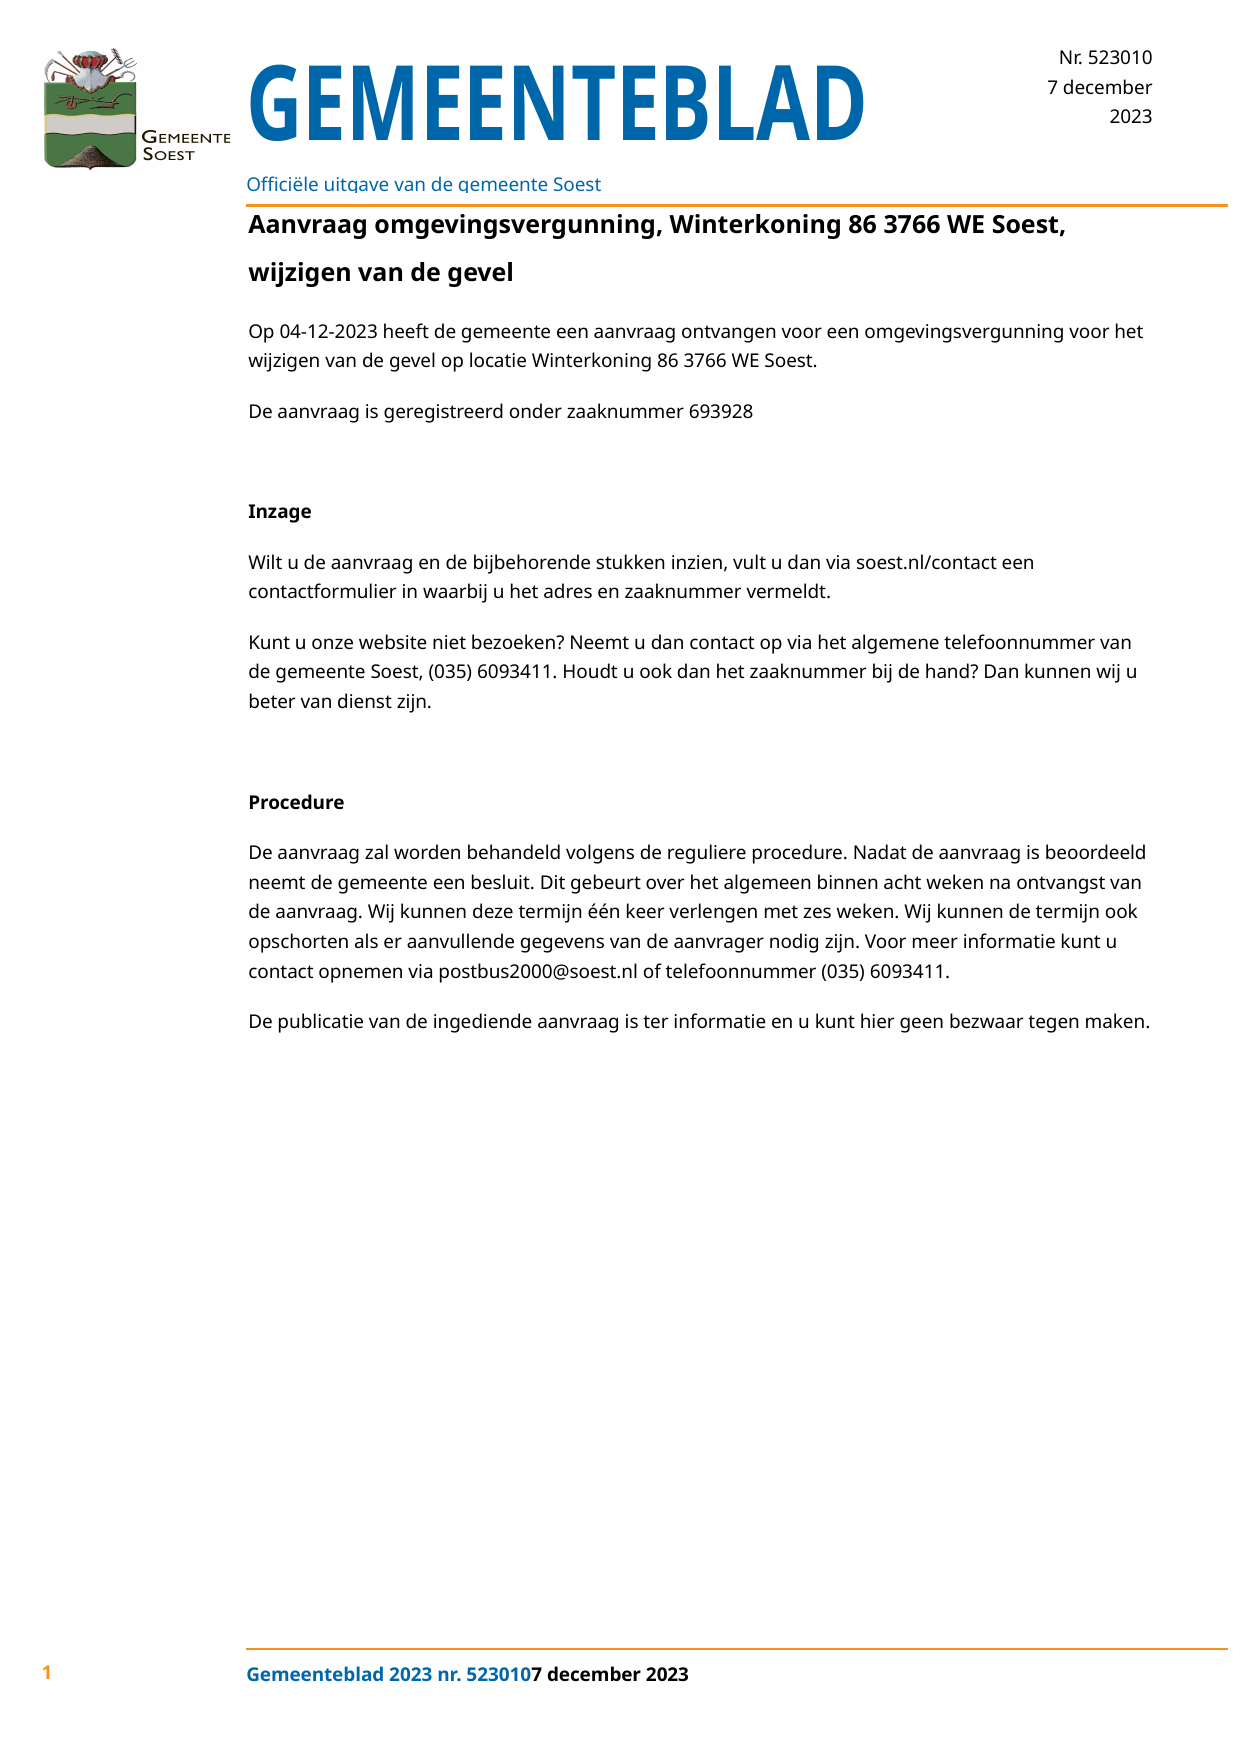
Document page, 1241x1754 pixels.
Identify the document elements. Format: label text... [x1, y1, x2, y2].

text Kunt u onze website niet bezoeken? Neemt u dan contact op via het algemene telefoonnummer van de gemeente Soest, (035) 6093411. Houdt u ook dan het zaaknummer bij de hand? Dan kunnen wij u beter van dienst zijn. [248, 629, 1152, 714]
text Wilt u de aanvraag en de bijbehorende stukken inzien, vult u dan via soest.nl/contact een contactformulier in waarbij u het adres en zaaknummer vermeldt. [248, 549, 1152, 604]
text De aanvraag zal worden behandeld volgens de reguliere procedure. Nadat de aanvraag is beoordeeld neemt de gemeente een besluit. Dit gebeurt over het algemeen binnen acht weken na ontvangst van de aanvraag. Wij kunnen deze termijn één keer verlengen met zes weken. Wij kunnen de termijn ook opschorten als er aanvullende gegevens van de aanvrager nodig zijn. Voor meer informatie kunt u contact opnemen via postbus2000@soest.nl of telefoonnummer (035) 6093411. [248, 839, 1152, 984]
text Op 04-12-2023 heeft de gemeente een aanvraag ontvangen voor een omgevingsvergunning voor het wijzigen van de gevel op locatie Winterkoning 86 3766 WE Soest. [248, 318, 1152, 373]
text De publicatie van de ingediende aanvraag is ter informatie en u kunt hier geen bezwaar tegen maken. [248, 1008, 1152, 1034]
text Inzage [248, 499, 1152, 524]
text Procedure [248, 789, 1152, 815]
text Aanvraag omgevingsvergunning, Winterkoning 86 3766 WE Soest, wijzigen van de gevel [248, 207, 1152, 288]
text De aanvraag is geregistreerd onder zaaknummer 693928 [248, 398, 1152, 424]
picture [41, 47, 231, 172]
